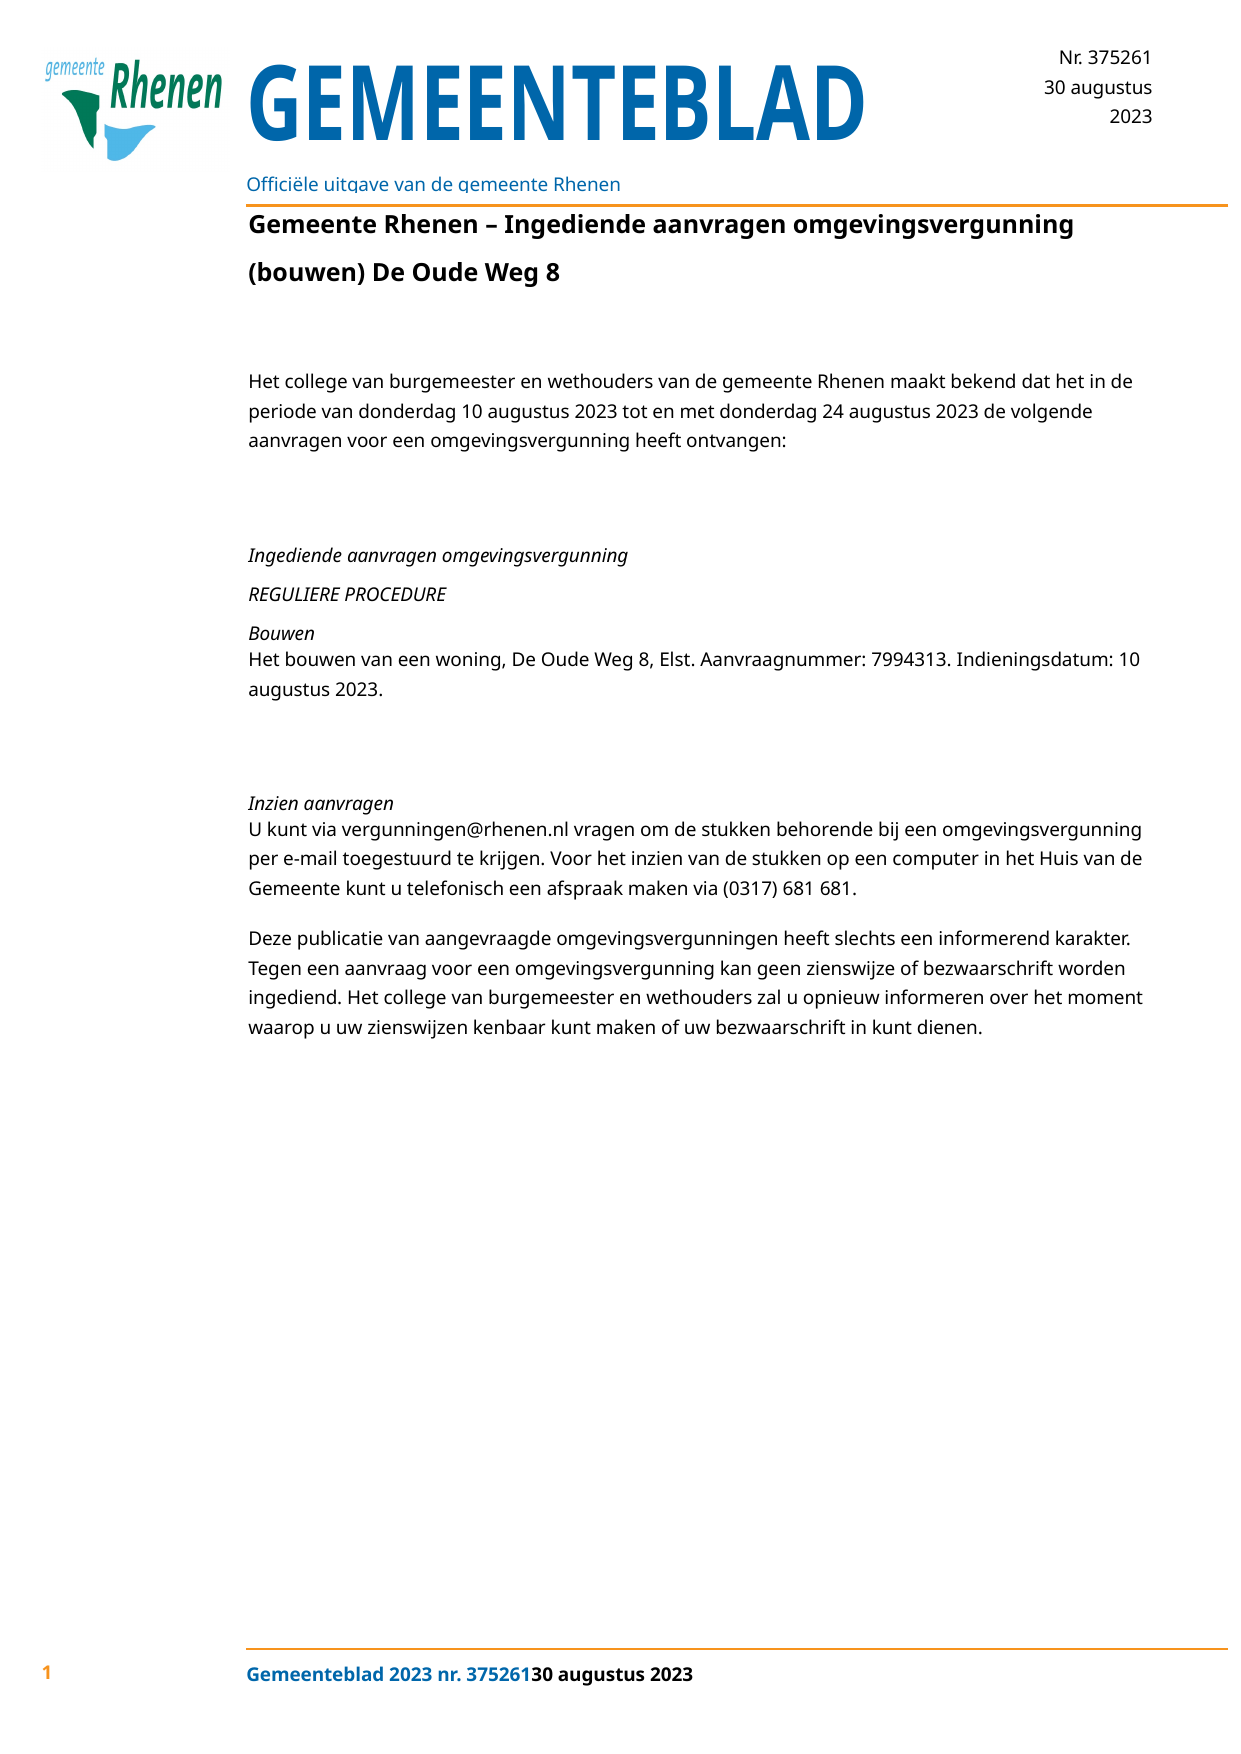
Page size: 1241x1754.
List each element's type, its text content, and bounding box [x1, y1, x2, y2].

text Gemeente Rhenen – Ingediende aanvragen omgevingsvergunning (bouwen) De Oude Weg 8 [248, 207, 1152, 288]
text REGULIERE PROCEDURE [248, 581, 1152, 607]
text Inzien aanvragen [248, 790, 1152, 816]
text Bouwen [248, 620, 1152, 646]
picture [41, 47, 231, 172]
text U kunt via vergunningen@rhenen.nl vragen om de stukken behorende bij een omgevingsvergunning per e-mail toegestuurd te krijgen. Voor het inzien van de stukken op een computer in het Huis van de Gemeente kunt u telefonisch een afspraak maken via (0317) 681 681. [248, 816, 1152, 901]
text Deze publicatie van aangevraagde omgevingsvergunningen heeft slechts een informerend karakter. Tegen een aanvraag voor een omgevingsvergunning kan geen zienswijze of bezwaarschrift worden ingediend. Het college van burgemeester en wethouders zal u opnieuw informeren over het moment waarop u uw zienswijzen kenbaar kunt maken of uw bezwaarschrift in kunt dienen. [248, 925, 1152, 1040]
text Het college van burgemeester en wethouders van de gemeente Rhenen maakt bekend dat het in de periode van donderdag 10 augustus 2023 tot en met donderdag 24 augustus 2023 de volgende aanvragen voor een omgevingsvergunning heeft ontvangen: [248, 368, 1152, 453]
text Het bouwen van een woning, De Oude Weg 8, Elst. Aanvraagnummer: 7994313. Indieningsdatum: 10 augustus 2023. [248, 646, 1152, 701]
text Ingediende aanvragen omgevingsvergunning [248, 542, 1152, 568]
